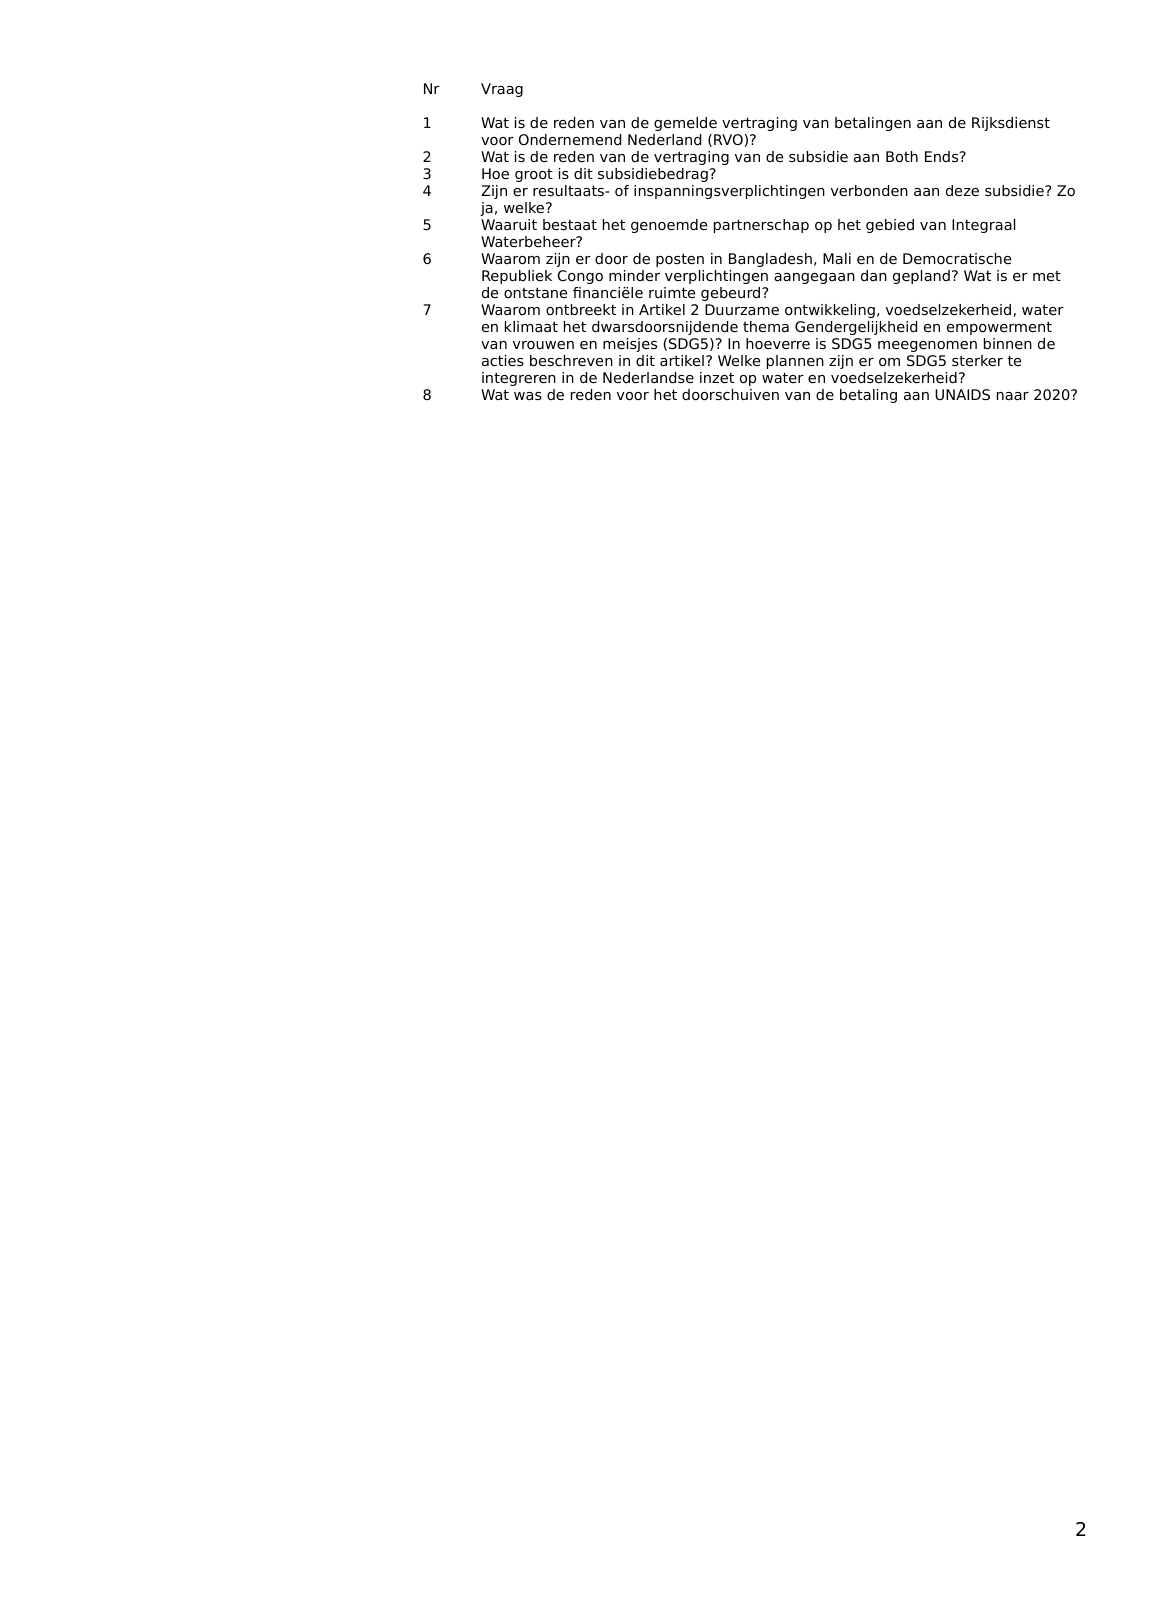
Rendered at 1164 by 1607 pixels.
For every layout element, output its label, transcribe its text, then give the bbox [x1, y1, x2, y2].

table_cell Waaruit bestaat het genoemde partnerschap op het gebied van Integraal Waterbeheer? [475, 217, 1087, 251]
table_cell Zijn er resultaats- of inspanningsverplichtingen verbonden aan deze subsidie? Zo ja, welke? [475, 183, 1087, 217]
table_cell Hoe groot is dit subsidiebedrag? [475, 166, 1087, 183]
table_cell Waarom ontbreekt in Artikel 2 Duurzame ontwikkeling, voedselzekerheid, water en klimaat het dwarsdoorsnijdende thema Gendergelijkheid en empowerment van vrouwen en meisjes (SDG5)? In hoeverre is SDG5 meegenomen binnen de acties beschreven in dit artikel? Welke plannen zijn er om SDG5 sterker te integreren in de Nederlandse inzet op water en voedselzekerheid? [475, 302, 1087, 387]
table_cell Wat is de reden van de vertraging van de subsidie aan Both Ends? [475, 149, 1087, 166]
table_cell Waarom zijn er door de posten in Bangladesh, Mali en de Democratische Republiek Congo minder verplichtingen aangegaan dan gepland? Wat is er met de ontstane financiële ruimte gebeurd? [475, 251, 1087, 302]
table_header Vraag [475, 81, 1087, 98]
table_cell Wat was de reden voor het doorschuiven van de betaling aan UNAIDS naar 2020? [475, 387, 1087, 403]
table_cell Wat is de reden van de gemelde vertraging van betalingen aan de Rijksdienst voor Ondernemend Nederland (RVO)? [475, 115, 1087, 149]
table_header Nr [422, 81, 475, 98]
table_cell 4 [422, 183, 475, 217]
table_cell [422, 98, 475, 115]
table_cell 2 [422, 149, 475, 166]
table_cell 5 [422, 217, 475, 251]
table_cell 3 [422, 166, 475, 183]
table_cell [475, 98, 1087, 115]
table_cell 7 [422, 302, 475, 387]
table_cell 1 [422, 115, 475, 149]
table_cell 8 [422, 387, 475, 403]
table_cell 6 [422, 251, 475, 302]
